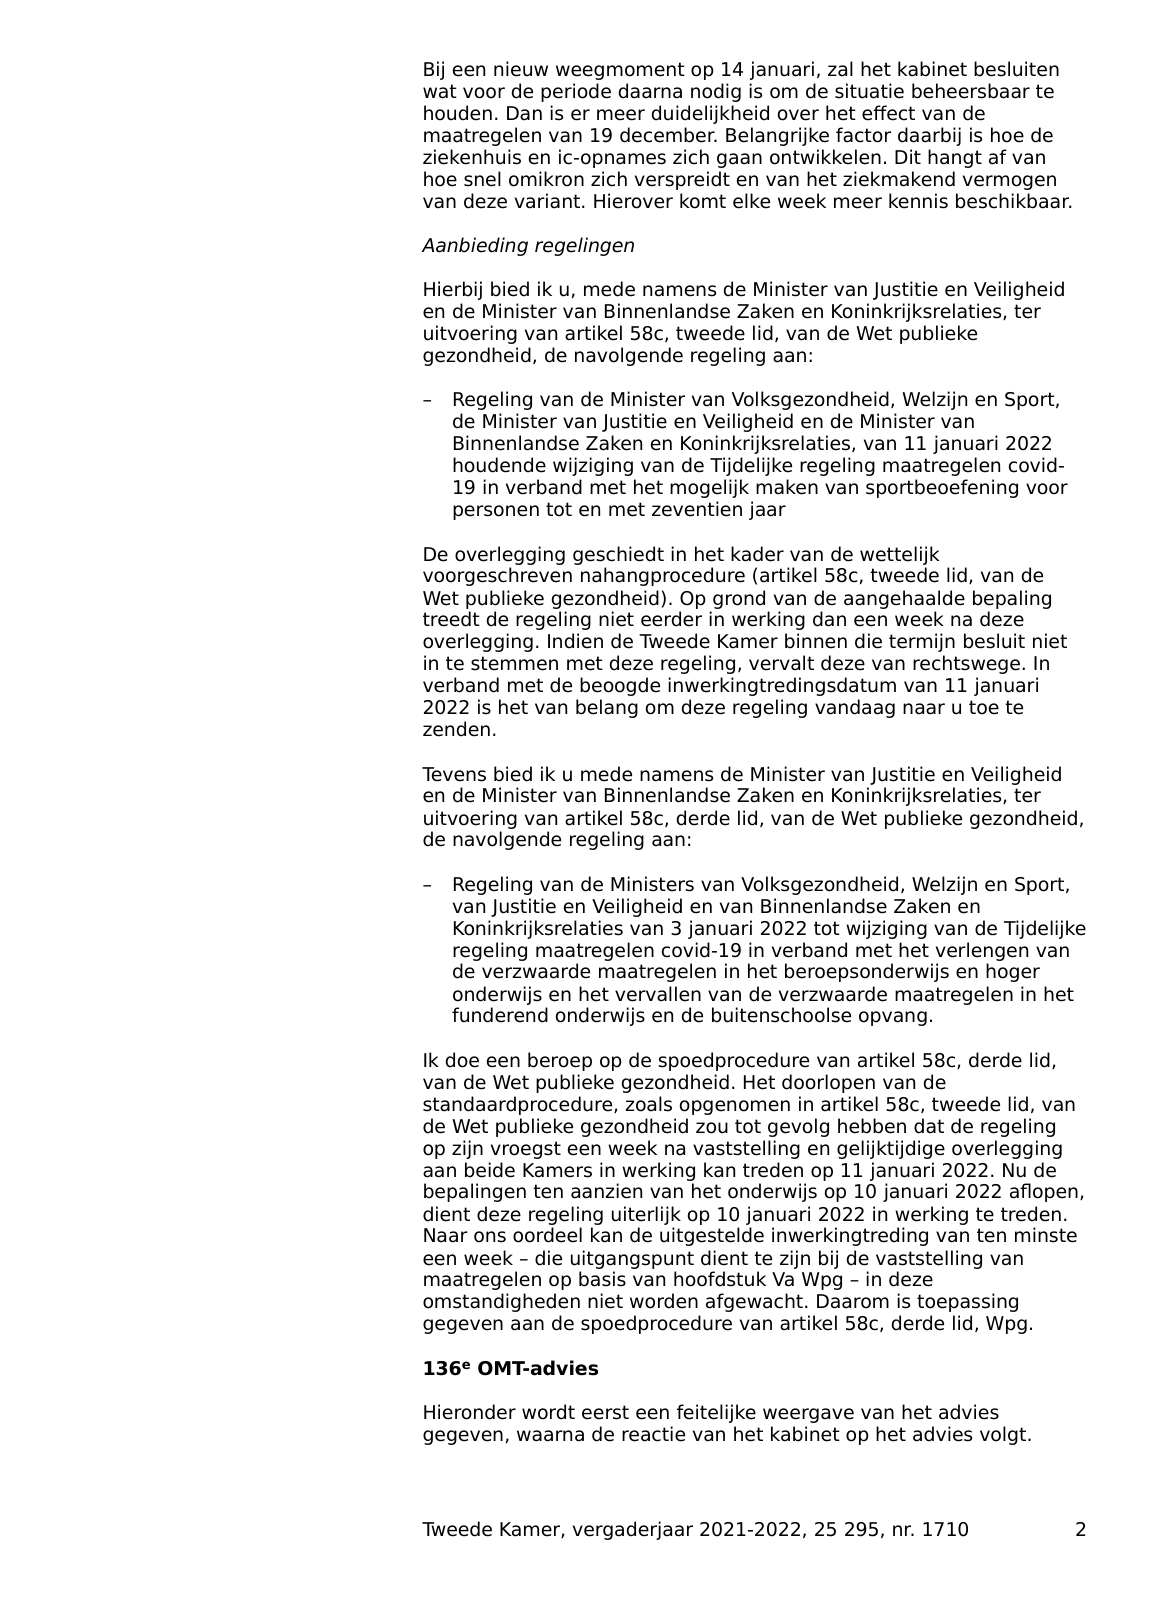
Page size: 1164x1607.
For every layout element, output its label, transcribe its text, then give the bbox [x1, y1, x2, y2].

text De overlegging geschiedt in het kader van de wettelijk voorgeschreven nahangprocedure (artikel 58c, tweede lid, van de Wet publieke gezondheid). Op grond van de aangehaalde bepaling treedt de regeling niet eerder in werking dan een week na deze overlegging. Indien de Tweede Kamer binnen die termijn besluit niet in te stemmen met deze regeling, vervalt deze van rechtswege. In verband met de beoogde inwerkingtredingsdatum van 11 januari 2022 is het van belang om deze regeling vandaag naar u toe te zenden. [422, 543, 1087, 741]
text Ik doe een beroep op de spoedprocedure van artikel 58c, derde lid, van de Wet publieke gezondheid. Het doorlopen van de standaardprocedure, zoals opgenomen in artikel 58c, tweede lid, van de Wet publieke gezondheid zou tot gevolg hebben dat de regeling op zijn vroegst een week na vaststelling en gelijktijdige overlegging aan beide Kamers in werking kan treden op 11 januari 2022. Nu de bepalingen ten aanzien van het onderwijs op 10 januari 2022 aflopen, dient deze regeling uiterlijk op 10 januari 2022 in werking te treden. Naar ons oordeel kan de uitgestelde inwerkingtreding van ten minste een week – die uitgangspunt dient te zijn bij de vaststelling van maatregelen op basis van hoofdstuk Va Wpg – in deze omstandigheden niet worden afgewacht. Daarom is toepassing gegeven aan de spoedprocedure van artikel 58c, derde lid, Wpg. [422, 1049, 1087, 1335]
text – Regeling van de Minister van Volksgezondheid, Welzijn en Sport, de Minister van Justitie en Veiligheid en de Minister van Binnenlandse Zaken en Koninkrijksrelaties, van 11 januari 2022 houdende wijziging van de Tijdelijke regeling maatregelen covid-19 in verband met het mogelijk maken van sportbeoefening voor personen tot en met zeventien jaar [422, 389, 1087, 521]
text Hierbij bied ik u, mede namens de Minister van Justitie en Veiligheid en de Minister van Binnenlandse Zaken en Koninkrijksrelaties, ter uitvoering van artikel 58c, tweede lid, van de Wet publieke gezondheid, de navolgende regeling aan: [422, 279, 1087, 367]
text – Regeling van de Ministers van Volksgezondheid, Welzijn en Sport, van Justitie en Veiligheid en van Binnenlandse Zaken en Koninkrijksrelaties van 3 januari 2022 tot wijziging van de Tijdelijke regeling maatregelen covid-19 in verband met het verlengen van de verzwaarde maatregelen in het beroepsonderwijs en hoger onderwijs en het vervallen van de verzwaarde maatregelen in het funderend onderwijs en de buitenschoolse opvang. [422, 873, 1087, 1027]
subtitle 136e OMT-advies [422, 1357, 1087, 1379]
text Hieronder wordt eerst een feitelijke weergave van het advies gegeven, waarna de reactie van het kabinet op het advies volgt. [422, 1402, 1087, 1446]
text Tevens bied ik u mede namens de Minister van Justitie en Veiligheid en de Minister van Binnenlandse Zaken en Koninkrijksrelaties, ter uitvoering van artikel 58c, derde lid, van de Wet publieke gezondheid, de navolgende regeling aan: [422, 763, 1087, 851]
text Bij een nieuw weegmoment op 14 januari, zal het kabinet besluiten wat voor de periode daarna nodig is om de situatie beheersbaar te houden. Dan is er meer duidelijkheid over het effect van de maatregelen van 19 december. Belangrijke factor daarbij is hoe de ziekenhuis en ic-opnames zich gaan ontwikkelen. Dit hangt af van hoe snel omikron zich verspreidt en van het ziekmakend vermogen van deze variant. Hierover komt elke week meer kennis beschikbaar. [422, 59, 1087, 213]
subtitle Aanbieding regelingen [422, 235, 1087, 257]
